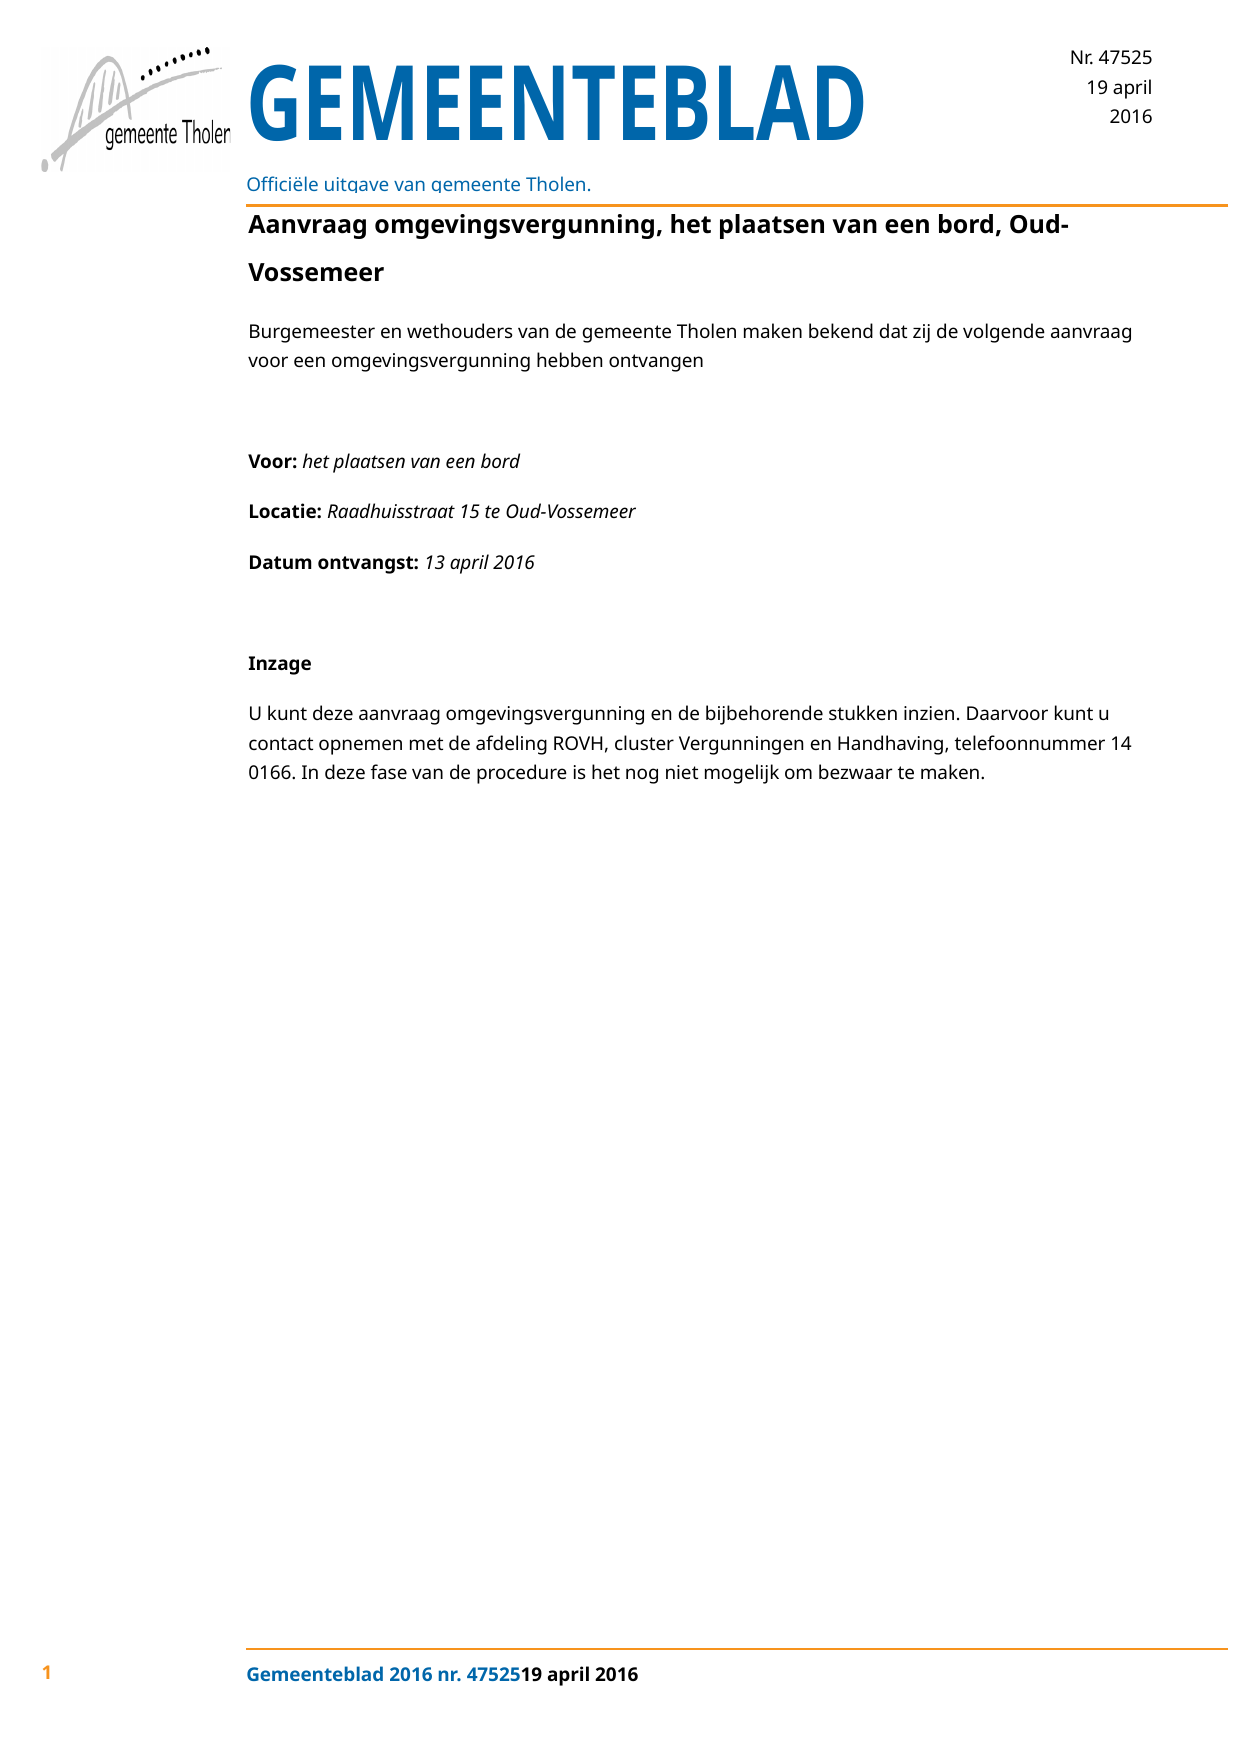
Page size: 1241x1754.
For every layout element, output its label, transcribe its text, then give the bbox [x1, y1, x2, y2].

text Inzage [248, 650, 1152, 676]
text Voor: het plaatsen van een bord [248, 448, 1152, 474]
text Burgemeester en wethouders van de gemeente Tholen maken bekend dat zij de volgende aanvraag voor een omgevingsvergunning hebben ontvangen [248, 318, 1152, 373]
text Datum ontvangst: 13 april 2016 [248, 549, 1152, 575]
picture [41, 47, 231, 172]
text Aanvraag omgevingsvergunning, het plaatsen van een bord, Oud-Vossemeer [248, 207, 1152, 288]
text U kunt deze aanvraag omgevingsvergunning en de bijbehorende stukken inzien. Daarvoor kunt u contact opnemen met de afdeling ROVH, cluster Vergunningen en Handhaving, telefoonnummer 14 0166. In deze fase van de procedure is het nog niet mogelijk om bezwaar te maken. [248, 700, 1152, 785]
text Locatie: Raadhuisstraat 15 te Oud-Vossemeer [248, 499, 1152, 524]
